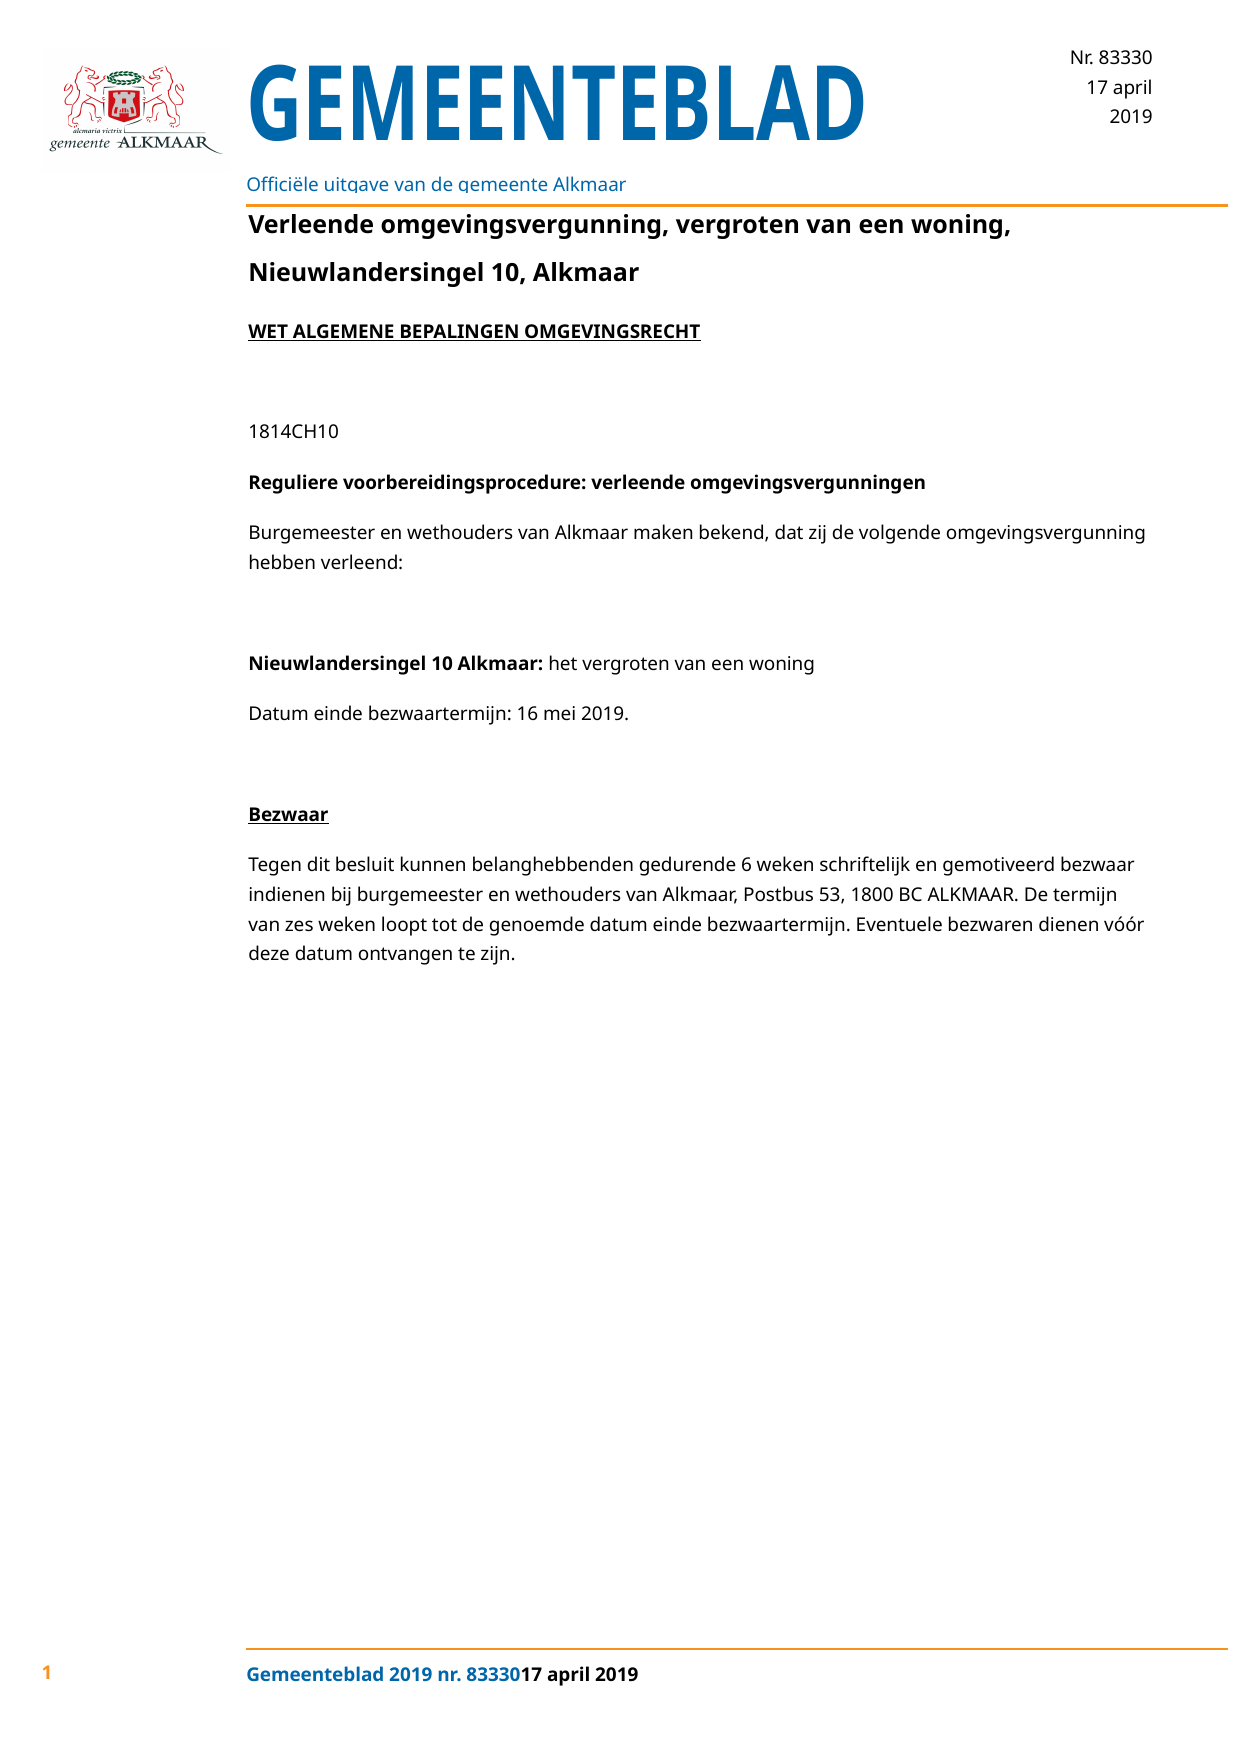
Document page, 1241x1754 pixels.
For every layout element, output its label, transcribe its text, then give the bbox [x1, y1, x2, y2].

text Bezwaar [248, 801, 1152, 827]
text 1814CH10 [248, 419, 1152, 444]
text Datum einde bezwaartermijn: 16 mei 2019. [248, 700, 1152, 726]
text Verleende omgevingsvergunning, vergroten van een woning, Nieuwlandersingel 10, Alkmaar [248, 207, 1152, 288]
text Burgemeester en wethouders van Alkmaar maken bekend, dat zij de volgende omgevingsvergunning hebben verleend: [248, 519, 1152, 575]
text Tegen dit besluit kunnen belanghebbenden gedurende 6 weken schriftelijk en gemotiveerd bezwaar indienen bij burgemeester en wethouders van Alkmaar, Postbus 53, 1800 BC ALKMAAR. De termijn van zes weken loopt tot de genoemde datum einde bezwaartermijn. Eventuele bezwaren dienen vóór deze datum ontvangen te zijn. [248, 852, 1152, 966]
picture [41, 47, 231, 172]
text Reguliere voorbereidingsprocedure: verleende omgevingsvergunningen [248, 469, 1152, 495]
text WET ALGEMENE BEPALINGEN OMGEVINGSRECHT [248, 318, 1152, 344]
text Nieuwlandersingel 10 Alkmaar: het vergroten van een woning [248, 650, 1152, 676]
